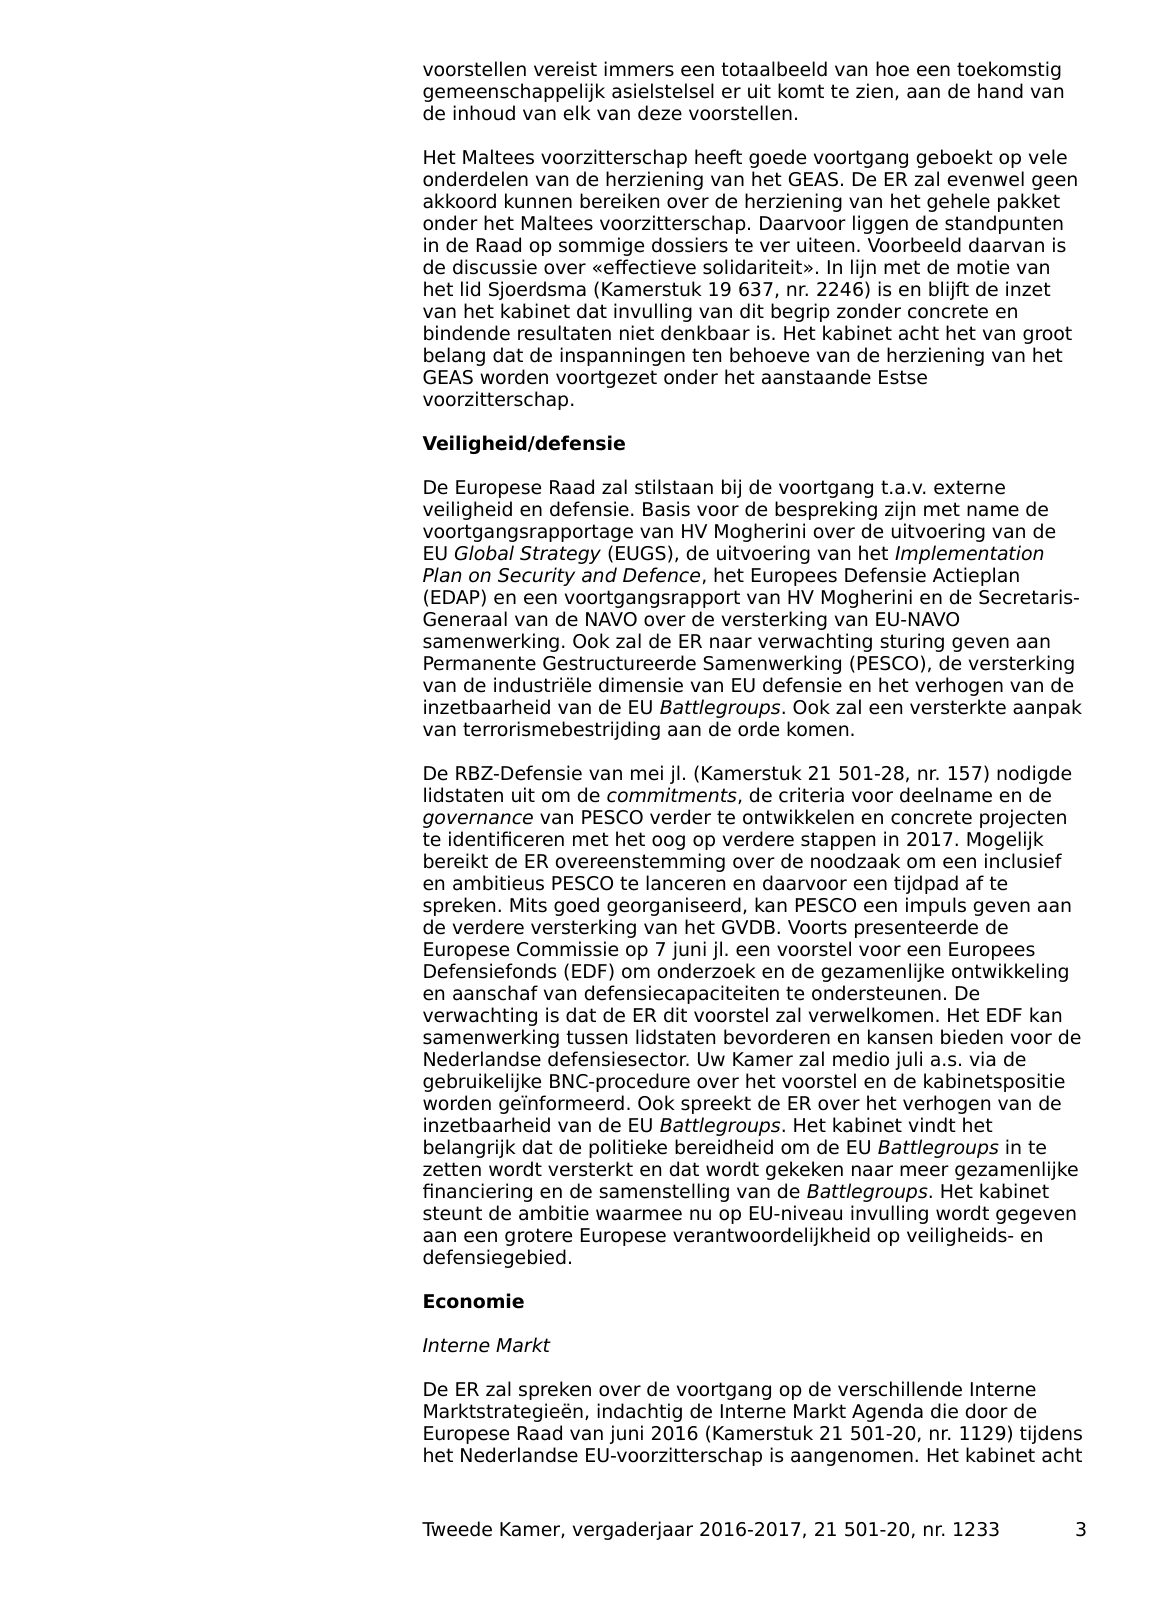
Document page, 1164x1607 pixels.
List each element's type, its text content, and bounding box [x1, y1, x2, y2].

text voorstellen vereist immers een totaalbeeld van hoe een toekomstig gemeenschappelijk asielstelsel er uit komt te zien, aan de hand van de inhoud van elk van deze voorstellen. [422, 59, 1087, 125]
subtitle Interne Markt [422, 1335, 1087, 1357]
text De RBZ-Defensie van mei jl. (Kamerstuk 21 501-28, nr. 157) nodigde lidstaten uit om de commitments, de criteria voor deelname en de governance van PESCO verder te ontwikkelen en concrete projecten te identificeren met het oog op verdere stappen in 2017. Mogelijk bereikt de ER overeenstemming over de noodzaak om een inclusief en ambitieus PESCO te lanceren en daarvoor een tijdpad af te spreken. Mits goed georganiseerd, kan PESCO een impuls geven aan de verdere versterking van het GVDB. Voorts presenteerde de Europese Commissie op 7 juni jl. een voorstel voor een Europees Defensiefonds (EDF) om onderzoek en de gezamenlijke ontwikkeling en aanschaf van defensiecapaciteiten te ondersteunen. De verwachting is dat de ER dit voorstel zal verwelkomen. Het EDF kan samenwerking tussen lidstaten bevorderen en kansen bieden voor de Nederlandse defensiesector. Uw Kamer zal medio juli a.s. via de gebruikelijke BNC-procedure over het voorstel en de kabinetspositie worden geïnformeerd. Ook spreekt de ER over het verhogen van de inzetbaarheid van de EU Battlegroups. Het kabinet vindt het belangrijk dat de politieke bereidheid om de EU Battlegroups in te zetten wordt versterkt en dat wordt gekeken naar meer gezamenlijke financiering en de samenstelling van de Battlegroups. Het kabinet steunt de ambitie waarmee nu op EU-niveau invulling wordt gegeven aan een grotere Europese verantwoordelijkheid op veiligheids- en defensiegebied. [422, 763, 1087, 1269]
text Het Maltees voorzitterschap heeft goede voortgang geboekt op vele onderdelen van de herziening van het GEAS. De ER zal evenwel geen akkoord kunnen bereiken over de herziening van het gehele pakket onder het Maltees voorzitterschap. Daarvoor liggen de standpunten in de Raad op sommige dossiers te ver uiteen. Voorbeeld daarvan is de discussie over «effectieve solidariteit». In lijn met de motie van het lid Sjoerdsma (Kamerstuk 19 637, nr. 2246) is en blijft de inzet van het kabinet dat invulling van dit begrip zonder concrete en bindende resultaten niet denkbaar is. Het kabinet acht het van groot belang dat de inspanningen ten behoeve van de herziening van het GEAS worden voortgezet onder het aanstaande Estse voorzitterschap. [422, 147, 1087, 411]
subtitle Economie [422, 1291, 1087, 1313]
text De ER zal spreken over de voortgang op de verschillende Interne Marktstrategieën, indachtig de Interne Markt Agenda die door de Europese Raad van juni 2016 (Kamerstuk 21 501-20, nr. 1129) tijdens het Nederlandse EU-voorzitterschap is aangenomen. Het kabinet acht [422, 1379, 1087, 1467]
subtitle Veiligheid/defensie [422, 433, 1087, 455]
text De Europese Raad zal stilstaan bij de voortgang t.a.v. externe veiligheid en defensie. Basis voor de bespreking zijn met name de voortgangsrapportage van HV Mogherini over de uitvoering van de EU Global Strategy (EUGS), de uitvoering van het Implementation Plan on Security and Defence, het Europees Defensie Actieplan (EDAP) en een voortgangsrapport van HV Mogherini en de Secretaris-Generaal van de NAVO over de versterking van EU-NAVO samenwerking. Ook zal de ER naar verwachting sturing geven aan Permanente Gestructureerde Samenwerking (PESCO), de versterking van de industriële dimensie van EU defensie en het verhogen van de inzetbaarheid van de EU Battlegroups. Ook zal een versterkte aanpak van terrorismebestrijding aan de orde komen. [422, 477, 1087, 741]
